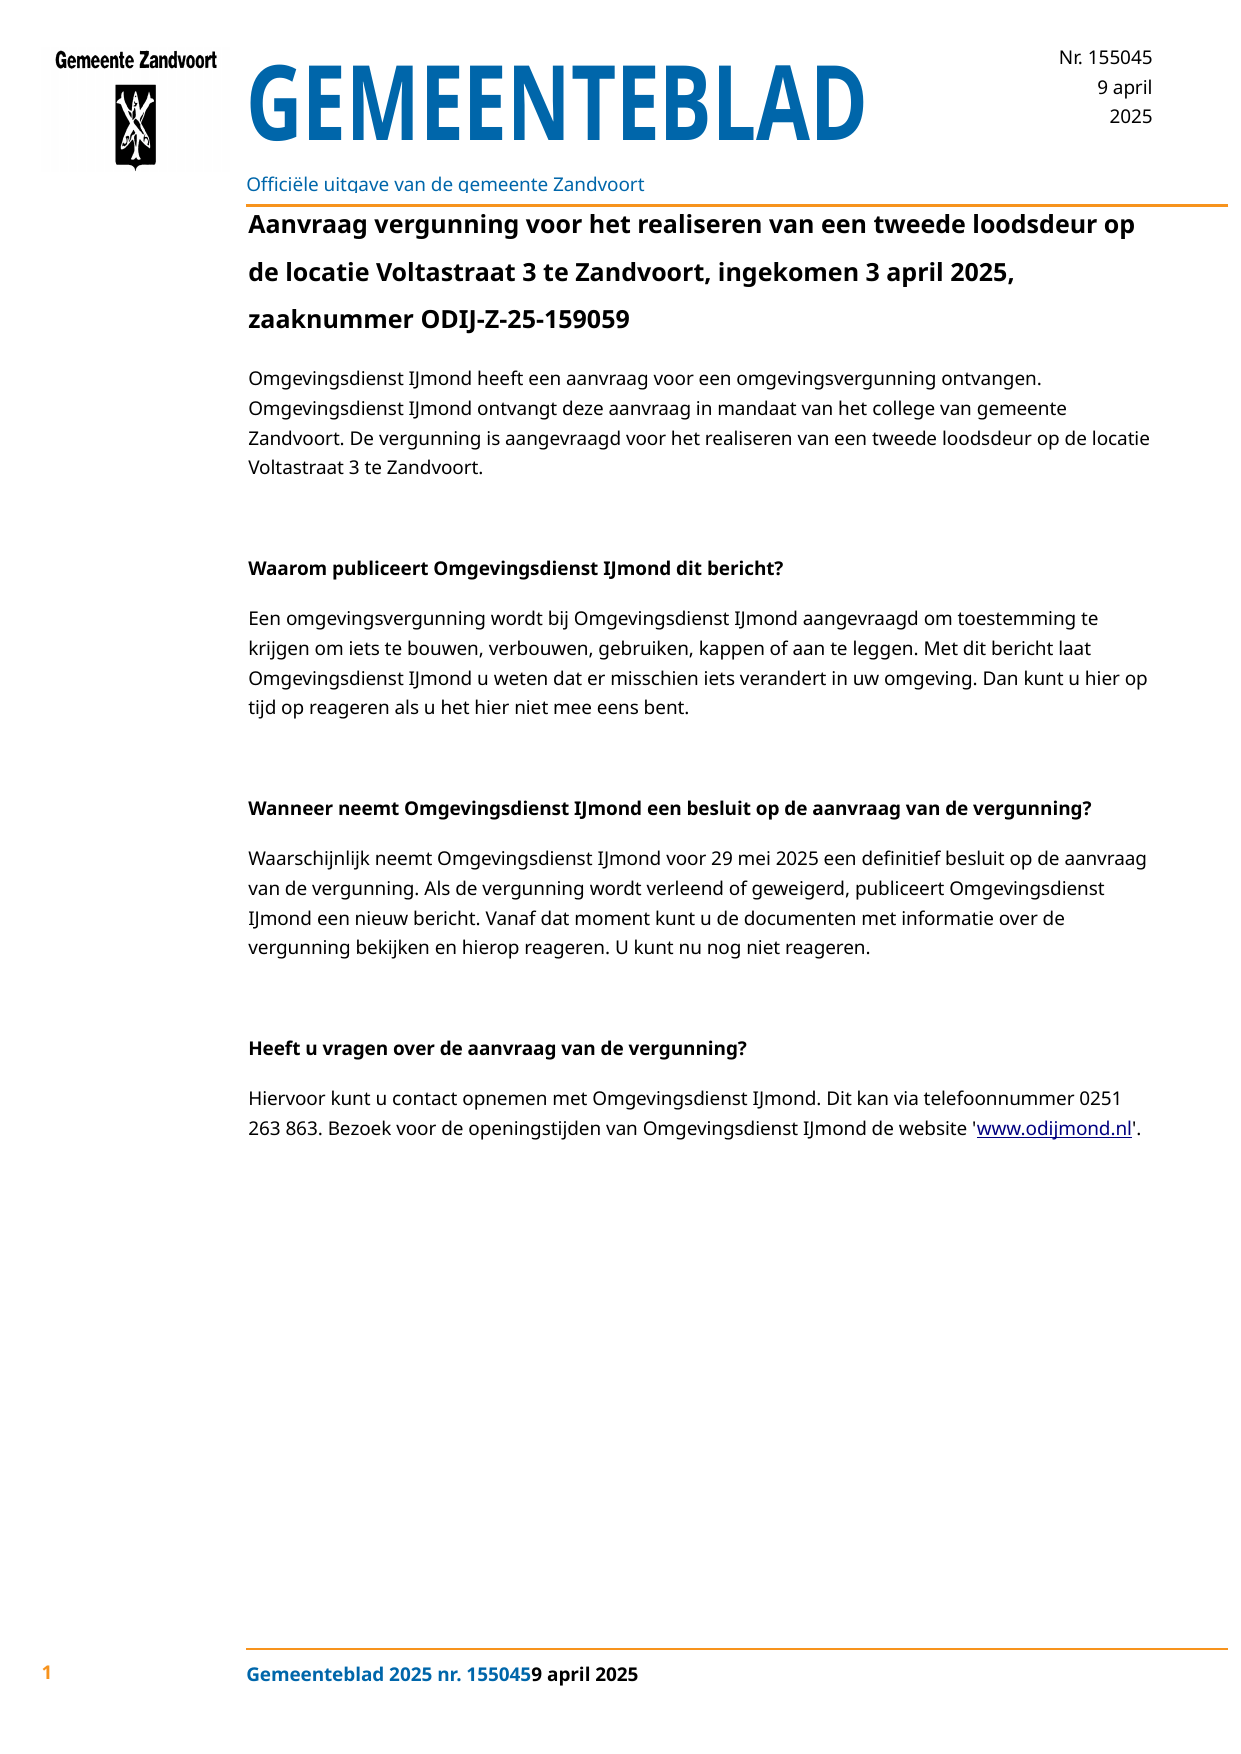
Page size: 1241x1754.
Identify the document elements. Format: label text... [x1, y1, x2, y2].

text Omgevingsdienst IJmond heeft een aanvraag voor een omgevingsvergunning ontvangen. Omgevingsdienst IJmond ontvangt deze aanvraag in mandaat van het college van gemeente Zandvoort. De vergunning is aangevraagd voor het realiseren van een tweede loodsdeur op de locatie Voltastraat 3 te Zandvoort. [248, 366, 1152, 480]
text Hiervoor kunt u contact opnemen met Omgevingsdienst IJmond. Dit kan via telefoonnummer 0251 263 863. Bezoek voor de openingstijden van Omgevingsdienst IJmond de website 'www.odijmond.nl'. [248, 1086, 1152, 1141]
text Heeft u vragen over de aanvraag van de vergunning? [248, 1035, 1152, 1061]
text Wanneer neemt Omgevingsdienst IJmond een besluit op de aanvraag van de vergunning? [248, 795, 1152, 821]
text Aanvraag vergunning voor het realiseren van een tweede loodsdeur op de locatie Voltastraat 3 te Zandvoort, ingekomen 3 april 2025, zaaknummer ODIJ-Z-25-159059 [248, 207, 1152, 336]
text Waarom publiceert Omgevingsdienst IJmond dit bericht? [248, 555, 1152, 581]
text Waarschijnlijk neemt Omgevingsdienst IJmond voor 29 mei 2025 een definitief besluit op de aanvraag van de vergunning. Als de vergunning wordt verleend of geweigerd, publiceert Omgevingsdienst IJmond een nieuw bericht. Vanaf dat moment kunt u de documenten met informatie over de vergunning bekijken en hierop reageren. U kunt nu nog niet reageren. [248, 846, 1152, 960]
text Een omgevingsvergunning wordt bij Omgevingsdienst IJmond aangevraagd om toestemming te krijgen om iets te bouwen, verbouwen, gebruiken, kappen of aan te leggen. Met dit bericht laat Omgevingsdienst IJmond u weten dat er misschien iets verandert in uw omgeving. Dan kunt u hier op tijd op reageren als u het hier niet mee eens bent. [248, 606, 1152, 720]
picture [41, 47, 231, 172]
